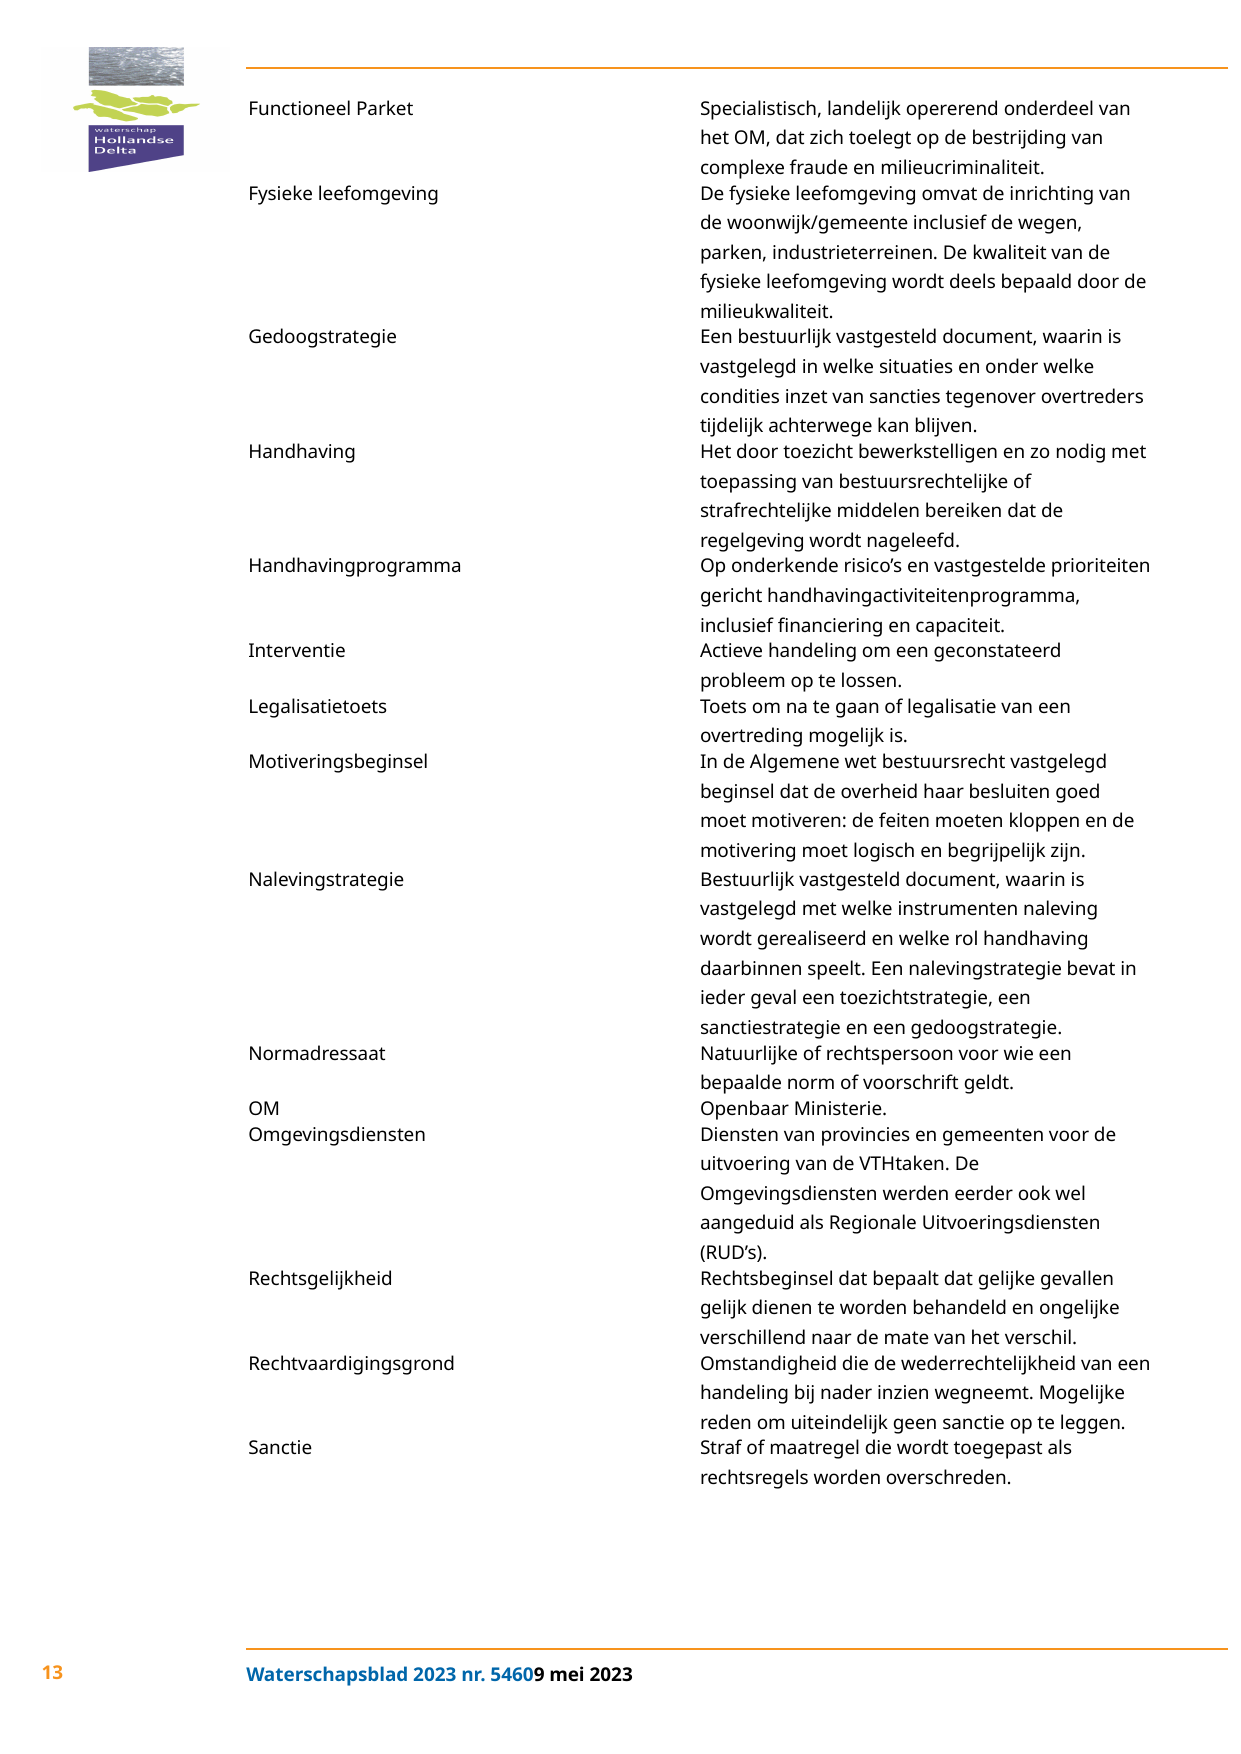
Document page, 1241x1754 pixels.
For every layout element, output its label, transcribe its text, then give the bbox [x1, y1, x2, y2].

table_cell Sanctie [248, 1435, 700, 1490]
table_cell Functioneel Parket [248, 95, 700, 180]
table_cell Actieve handeling om een geconstateerd probleem op te lossen. [700, 638, 1152, 693]
table_header Nalevingstrategie [248, 866, 700, 1040]
table_cell Diensten van provincies en gemeenten voor de uitvoering van de VTHtaken. De Omgevingsdiensten werden eerder ook wel aangeduid als Regionale Uitvoeringsdiensten (RUD’s). [700, 1121, 1152, 1265]
table_header Bestuurlijk vastgesteld document, waarin is vastgelegd met welke instrumenten naleving wordt gerealiseerd en welke rol handhaving daarbinnen speelt. Een nalevingstrategie bevat in ieder geval een toezichtstrategie, een sanctiestrategie en een gedoogstrategie. [700, 866, 1152, 1040]
table_cell Normadressaat [248, 1040, 700, 1095]
table_cell Omgevingsdiensten [248, 1121, 700, 1265]
table_cell Rechtvaardigingsgrond [248, 1350, 700, 1434]
picture [41, 47, 231, 172]
table_cell Fysieke leefomgeving [248, 180, 700, 324]
table_cell Rechtsbeginsel dat bepaalt dat gelijke gevallen gelijk dienen te worden behandeld en ongelijke verschillend naar de mate van het verschil. [700, 1265, 1152, 1350]
table_cell Toets om na te gaan of legalisatie van een overtreding mogelijk is. [700, 693, 1152, 748]
table_cell Legalisatietoets [248, 693, 700, 748]
table_cell In de Algemene wet bestuursrecht vastgelegd beginsel dat de overheid haar besluiten goed moet motiveren: de feiten moeten kloppen en de motivering moet logisch en begrijpelijk zijn. [700, 748, 1152, 863]
table_cell Het door toezicht bewerkstelligen en zo nodig met toepassing van bestuursrechtelijke of strafrechtelijke middelen bereiken dat de regelgeving wordt nageleefd. [700, 438, 1152, 553]
table_cell De fysieke leefomgeving omvat de inrichting van de woonwijk/gemeente inclusief de wegen, parken, industrieterreinen. De kwaliteit van de fysieke leefomgeving wordt deels bepaald door de milieukwaliteit. [700, 180, 1152, 324]
table_cell Openbaar Ministerie. [700, 1095, 1152, 1121]
table_cell Interventie [248, 638, 700, 693]
table_cell Motiveringsbeginsel [248, 748, 700, 863]
table_cell Rechtsgelijkheid [248, 1265, 700, 1350]
table_cell Handhavingprogramma [248, 553, 700, 638]
table_cell Handhaving [248, 438, 700, 553]
table_cell Straf of maatregel die wordt toegepast als rechtsregels worden overschreden. [700, 1435, 1152, 1490]
table_cell Natuurlijke of rechtspersoon voor wie een bepaalde norm of voorschrift geldt. [700, 1040, 1152, 1095]
table_cell Gedoogstrategie [248, 324, 700, 438]
table_cell Op onderkende risico’s en vastgestelde prioriteiten gericht handhavingactiviteitenprogramma, inclusief financiering en capaciteit. [700, 553, 1152, 638]
table_cell Een bestuurlijk vastgesteld document, waarin is vastgelegd in welke situaties en onder welke condities inzet van sancties tegenover overtreders tijdelijk achterwege kan blijven. [700, 324, 1152, 438]
table_cell Specialistisch, landelijk opererend onderdeel van het OM, dat zich toelegt op de bestrijding van complexe fraude en milieucriminaliteit. [700, 95, 1152, 180]
table_cell OM [248, 1095, 700, 1121]
table_cell Omstandigheid die de wederrechtelijkheid van een handeling bij nader inzien wegneemt. Mogelijke reden om uiteindelijk geen sanctie op te leggen. [700, 1350, 1152, 1434]
